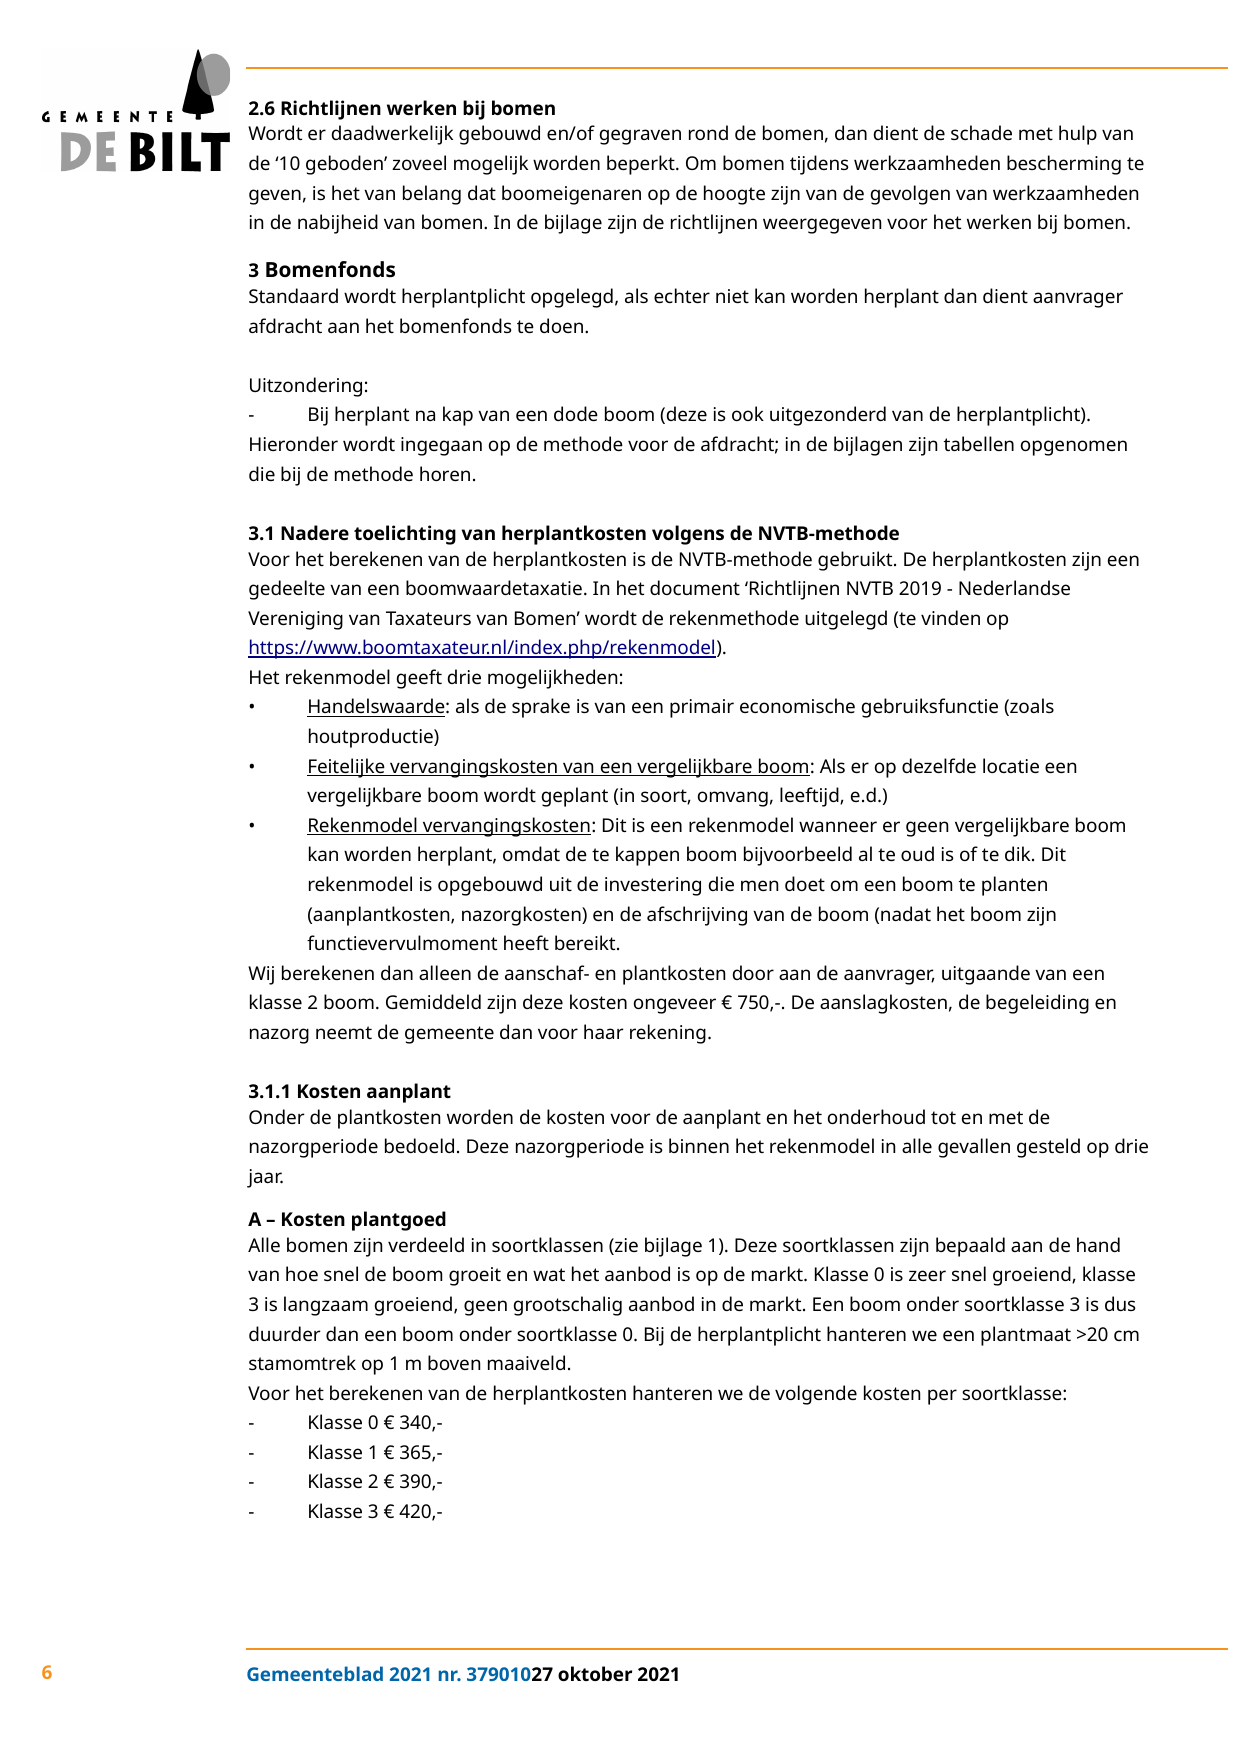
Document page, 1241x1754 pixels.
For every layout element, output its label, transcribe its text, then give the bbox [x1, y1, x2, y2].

list Klasse 3 € 420,- [248, 1498, 1152, 1524]
list Klasse 0 € 340,- [248, 1409, 1152, 1435]
list Rekenmodel vervangingskosten: Dit is een rekenmodel wanneer er geen vergelijkbare boom kan worden herplant, omdat de te kappen boom bijvoorbeeld al te oud is of te dik. Dit rekenmodel is opgebouwd uit de investering die men doet om een boom te planten (aanplantkosten, nazorgkosten) en de afschrijving van de boom (nadat het boom zijn functievervulmoment heeft bereikt. [248, 812, 1152, 956]
text A – Kosten plantgoed [248, 1206, 1152, 1232]
text Wordt er daadwerkelijk gebouwd en/of gegraven rond de bomen, dan dient de schade met hulp van de ‘10 geboden’ zoveel mogelijk worden beperkt. Om bomen tijdens werkzaamheden bescherming te geven, is het van belang dat boomeigenaren op de hoogte zijn van de gevolgen van werkzaamheden in de nabijheid van bomen. In de bijlage zijn de richtlijnen weergegeven voor het werken bij bomen. [248, 121, 1152, 235]
text Hieronder wordt ingegaan op de methode voor de afdracht; in de bijlagen zijn tabellen opgenomen die bij de methode horen. [248, 431, 1152, 487]
text Voor het berekenen van de herplantkosten is de NVTB-methode gebruikt. De herplantkosten zijn een gedeelte van een boomwaardetaxatie. In het document ‘Richtlijnen NVTB 2019 - Nederlandse Vereniging van Taxateurs van Bomen’ wordt de rekenmethode uitgelegd (te vinden op https://www.boomtaxateur.nl/index.php/rekenmodel). [248, 546, 1152, 660]
list Bij herplant na kap van een dode boom (deze is ook uitgezonderd van de herplantplicht). [248, 402, 1152, 427]
text 3 Bomenfonds [248, 255, 1152, 283]
text Onder de plantkosten worden de kosten voor de aanplant en het onderhoud tot en met de nazorgperiode bedoeld. Deze nazorgperiode is binnen het rekenmodel in alle gevallen gesteld op drie jaar. [248, 1104, 1152, 1189]
text Uitzondering: [248, 372, 1152, 398]
list Klasse 1 € 365,- [248, 1439, 1152, 1465]
text Wij berekenen dan alleen de aanschaf- en plantkosten door aan de aanvrager, uitgaande van een klasse 2 boom. Gemiddeld zijn deze kosten ongeveer € 750,-. De aanslagkosten, de begeleiding en nazorg neemt de gemeente dan voor haar rekening. [248, 960, 1152, 1045]
text 2.6 Richtlijnen werken bij bomen [248, 95, 1152, 121]
text Het rekenmodel geeft drie mogelijkheden: [248, 664, 1152, 690]
list Feitelijke vervangingskosten van een vergelijkbare boom: Als er op dezelfde locatie een vergelijkbare boom wordt geplant (in soort, omvang, leeftijd, e.d.) [248, 753, 1152, 808]
text 3.1 Nadere toelichting van herplantkosten volgens de NVTB-methode [248, 520, 1152, 546]
text 3.1.1 Kosten aanplant [248, 1078, 1152, 1104]
text Voor het berekenen van de herplantkosten hanteren we de volgende kosten per soortklasse: [248, 1380, 1152, 1406]
text Alle bomen zijn verdeeld in soortklassen (zie bijlage 1). Deze soortklassen zijn bepaald aan de hand van hoe snel de boom groeit en wat het aanbod is op de markt. Klasse 0 is zeer snel groeiend, klasse 3 is langzaam groeiend, geen grootschalig aanbod in de markt. Een boom onder soortklasse 3 is dus duurder dan een boom onder soortklasse 0. Bij de herplantplicht hanteren we een plantmaat >20 cm stamomtrek op 1 m boven maaiveld. [248, 1232, 1152, 1376]
text Standaard wordt herplantplicht opgelegd, als echter niet kan worden herplant dan dient aanvrager afdracht aan het bomenfonds te doen. [248, 283, 1152, 339]
picture [41, 47, 231, 172]
list Handelswaarde: als de sprake is van een primair economische gebruiksfunctie (zoals houtproductie) [248, 694, 1152, 749]
list Klasse 2 € 390,- [248, 1469, 1152, 1494]
